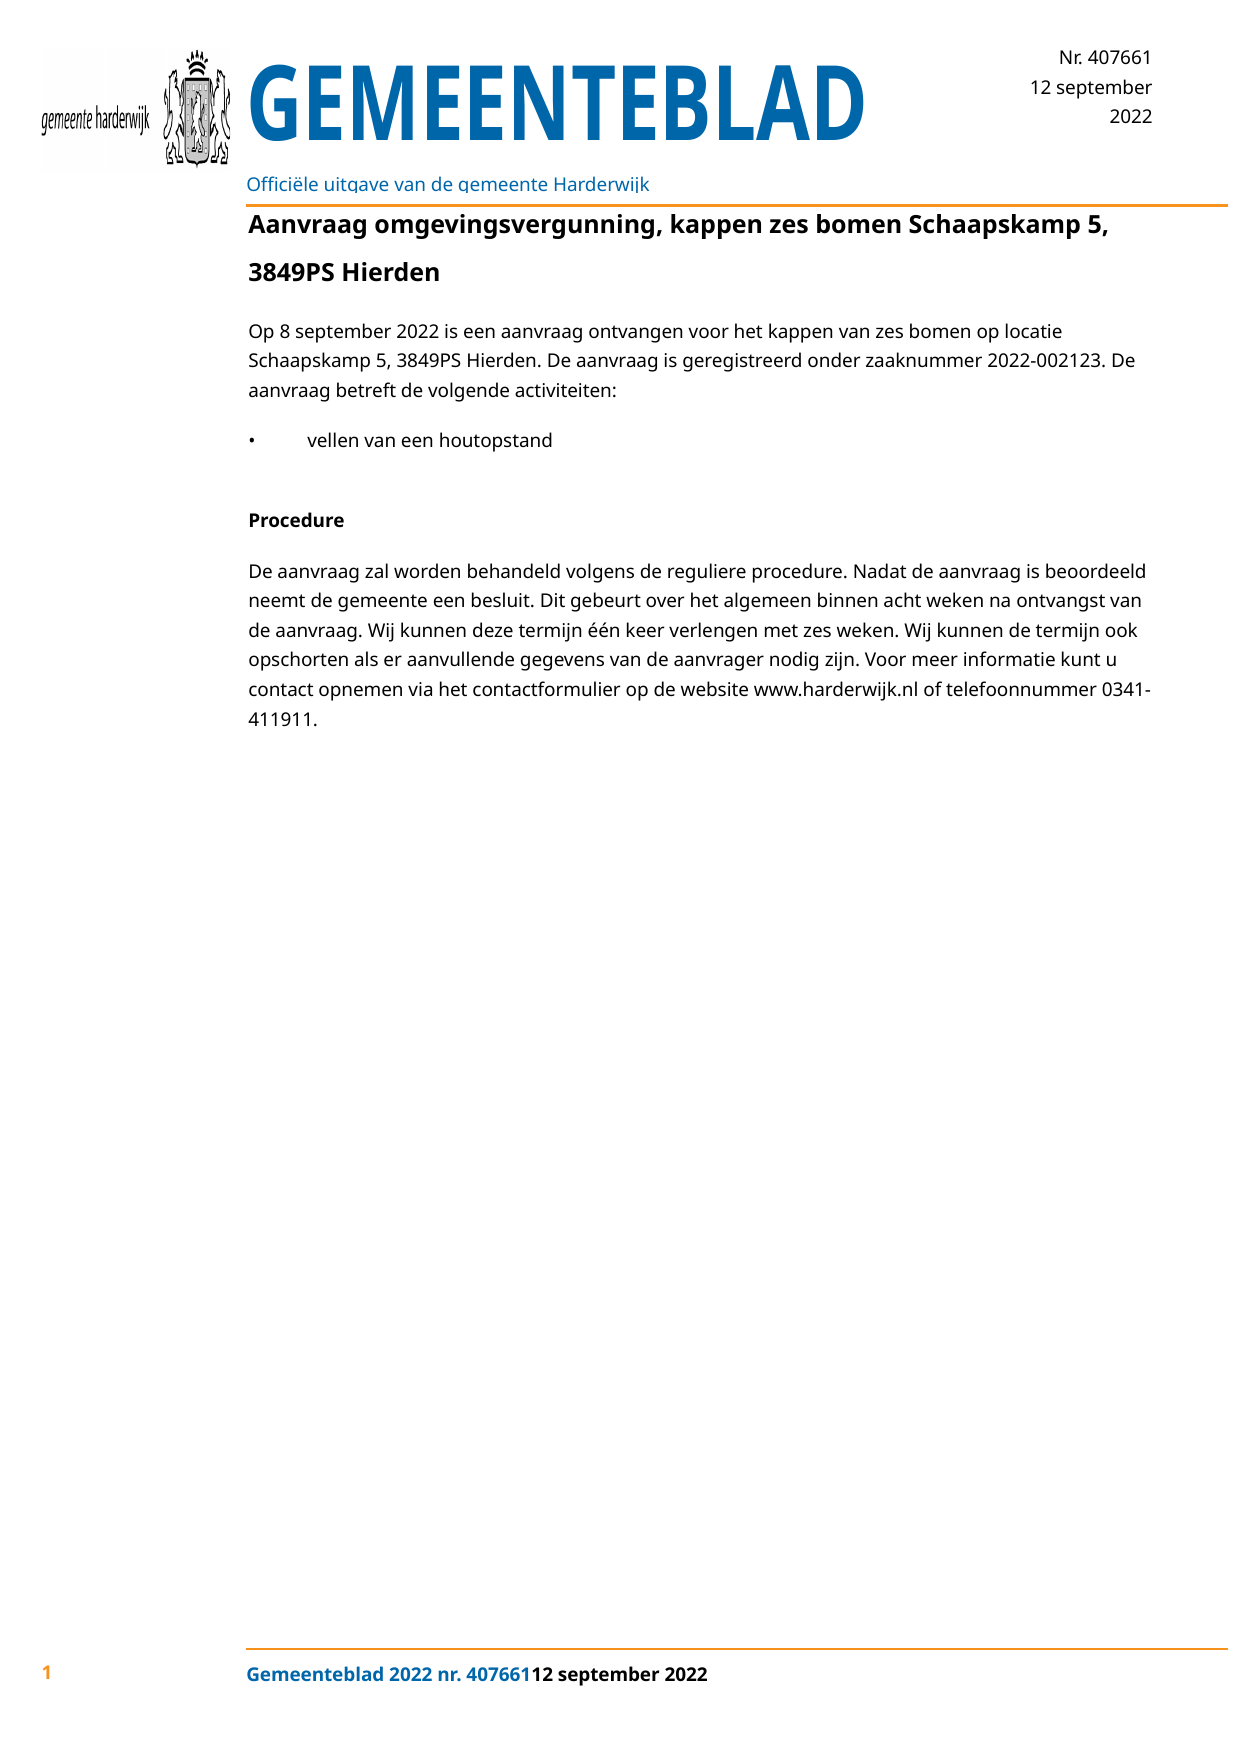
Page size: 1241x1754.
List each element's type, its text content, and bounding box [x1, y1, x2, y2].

list vellen van een houtopstand [248, 427, 1152, 453]
text Procedure [248, 507, 1152, 533]
text Aanvraag omgevingsvergunning, kappen zes bomen Schaapskamp 5, 3849PS Hierden [248, 207, 1152, 288]
picture [41, 47, 231, 172]
text Op 8 september 2022 is een aanvraag ontvangen voor het kappen van zes bomen op locatie Schaapskamp 5, 3849PS Hierden. De aanvraag is geregistreerd onder zaaknummer 2022-002123. De aanvraag betreft de volgende activiteiten: [248, 318, 1152, 403]
text De aanvraag zal worden behandeld volgens de reguliere procedure. Nadat de aanvraag is beoordeeld neemt de gemeente een besluit. Dit gebeurt over het algemeen binnen acht weken na ontvangst van de aanvraag. Wij kunnen deze termijn één keer verlengen met zes weken. Wij kunnen de termijn ook opschorten als er aanvullende gegevens van de aanvrager nodig zijn. Voor meer informatie kunt u contact opnemen via het contactformulier op de website www.harderwijk.nl of telefoonnummer 0341-411911. [248, 558, 1152, 732]
